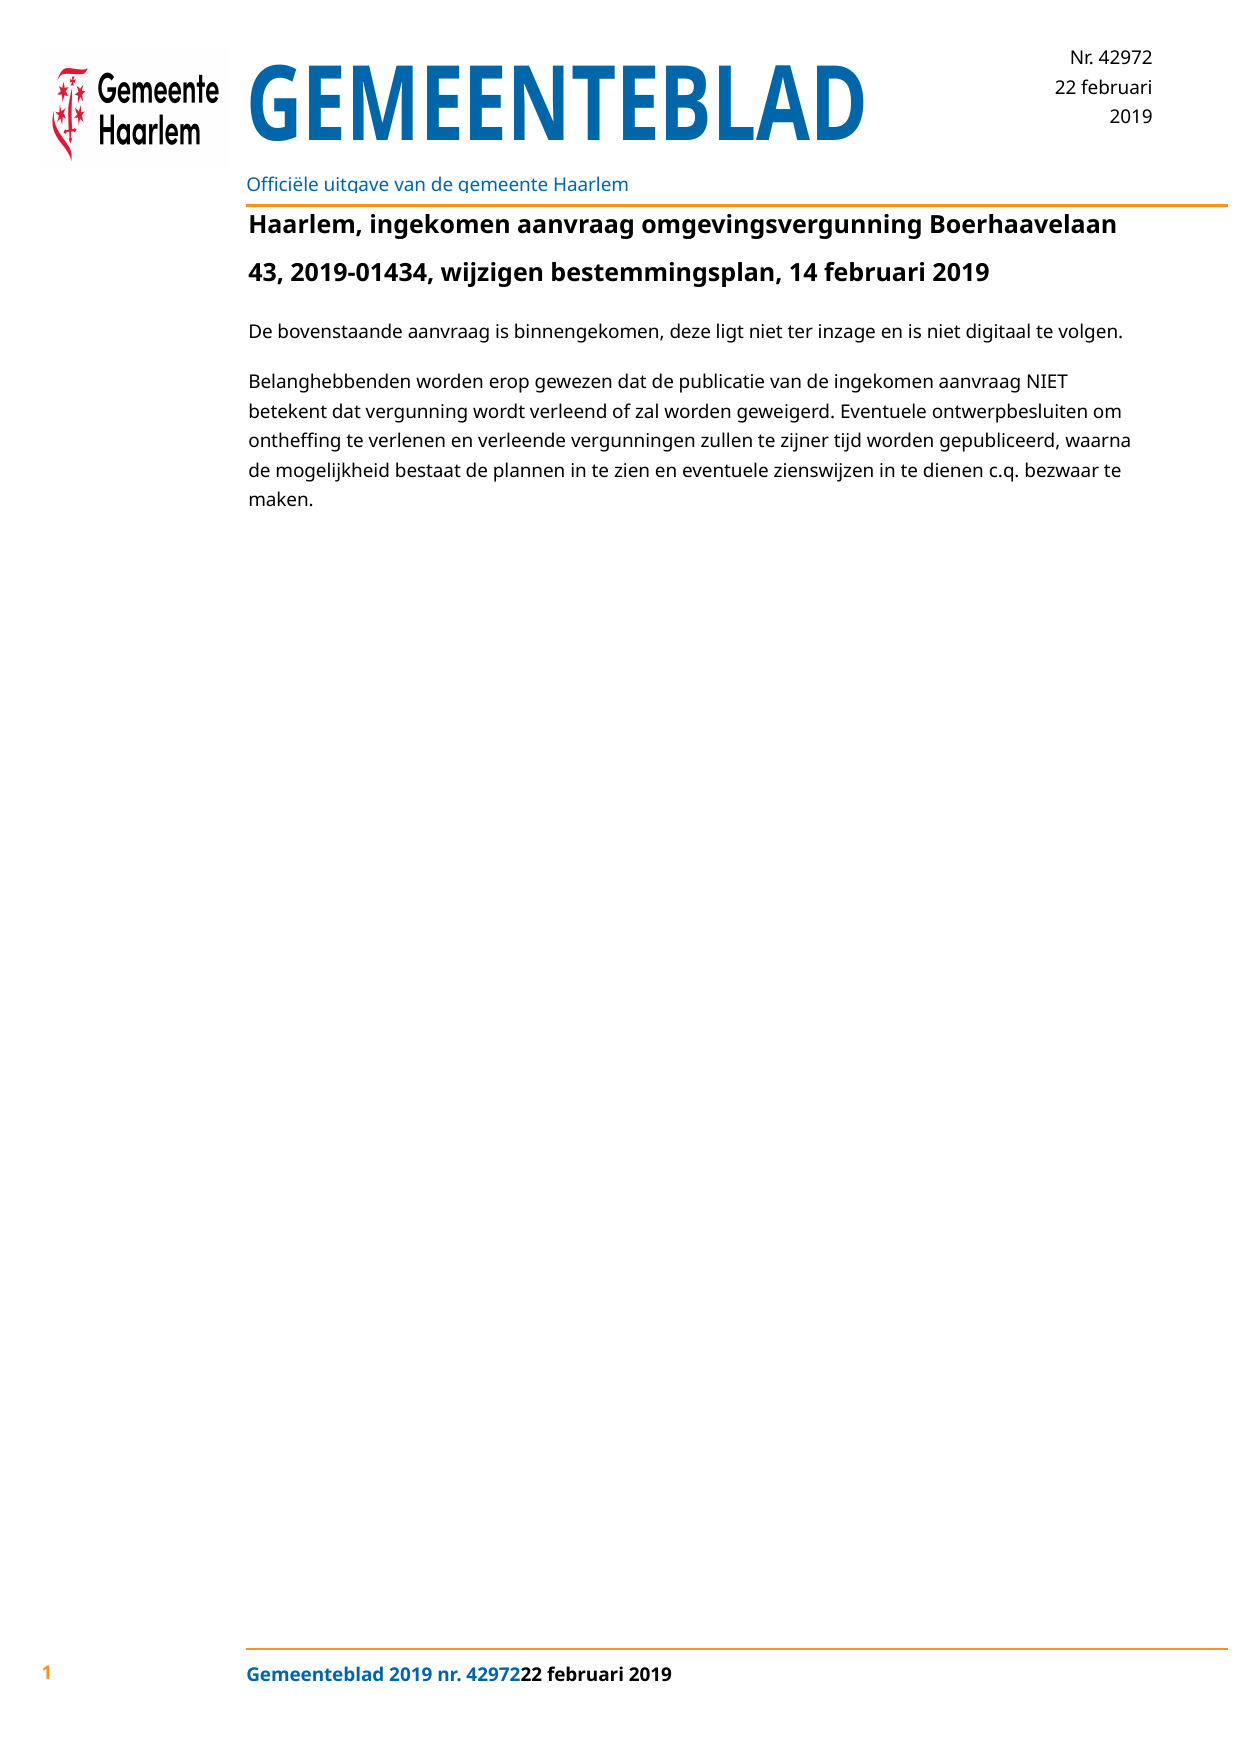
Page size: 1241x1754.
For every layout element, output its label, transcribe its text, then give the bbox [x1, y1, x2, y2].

picture [41, 47, 231, 172]
text De bovenstaande aanvraag is binnengekomen, deze ligt niet ter inzage en is niet digitaal te volgen. [248, 318, 1152, 344]
text Haarlem, ingekomen aanvraag omgevingsvergunning Boerhaavelaan 43, 2019-01434, wijzigen bestemmingsplan, 14 februari 2019 [248, 207, 1152, 288]
text Belanghebbenden worden erop gewezen dat de publicatie van de ingekomen aanvraag NIET betekent dat vergunning wordt verleend of zal worden geweigerd. Eventuele ontwerpbesluiten om ontheffing te verlenen en verleende vergunningen zullen te zijner tijd worden gepubliceerd, waarna de mogelijkheid bestaat de plannen in te zien en eventuele zienswijzen in te dienen c.q. bezwaar te maken. [248, 368, 1152, 512]
